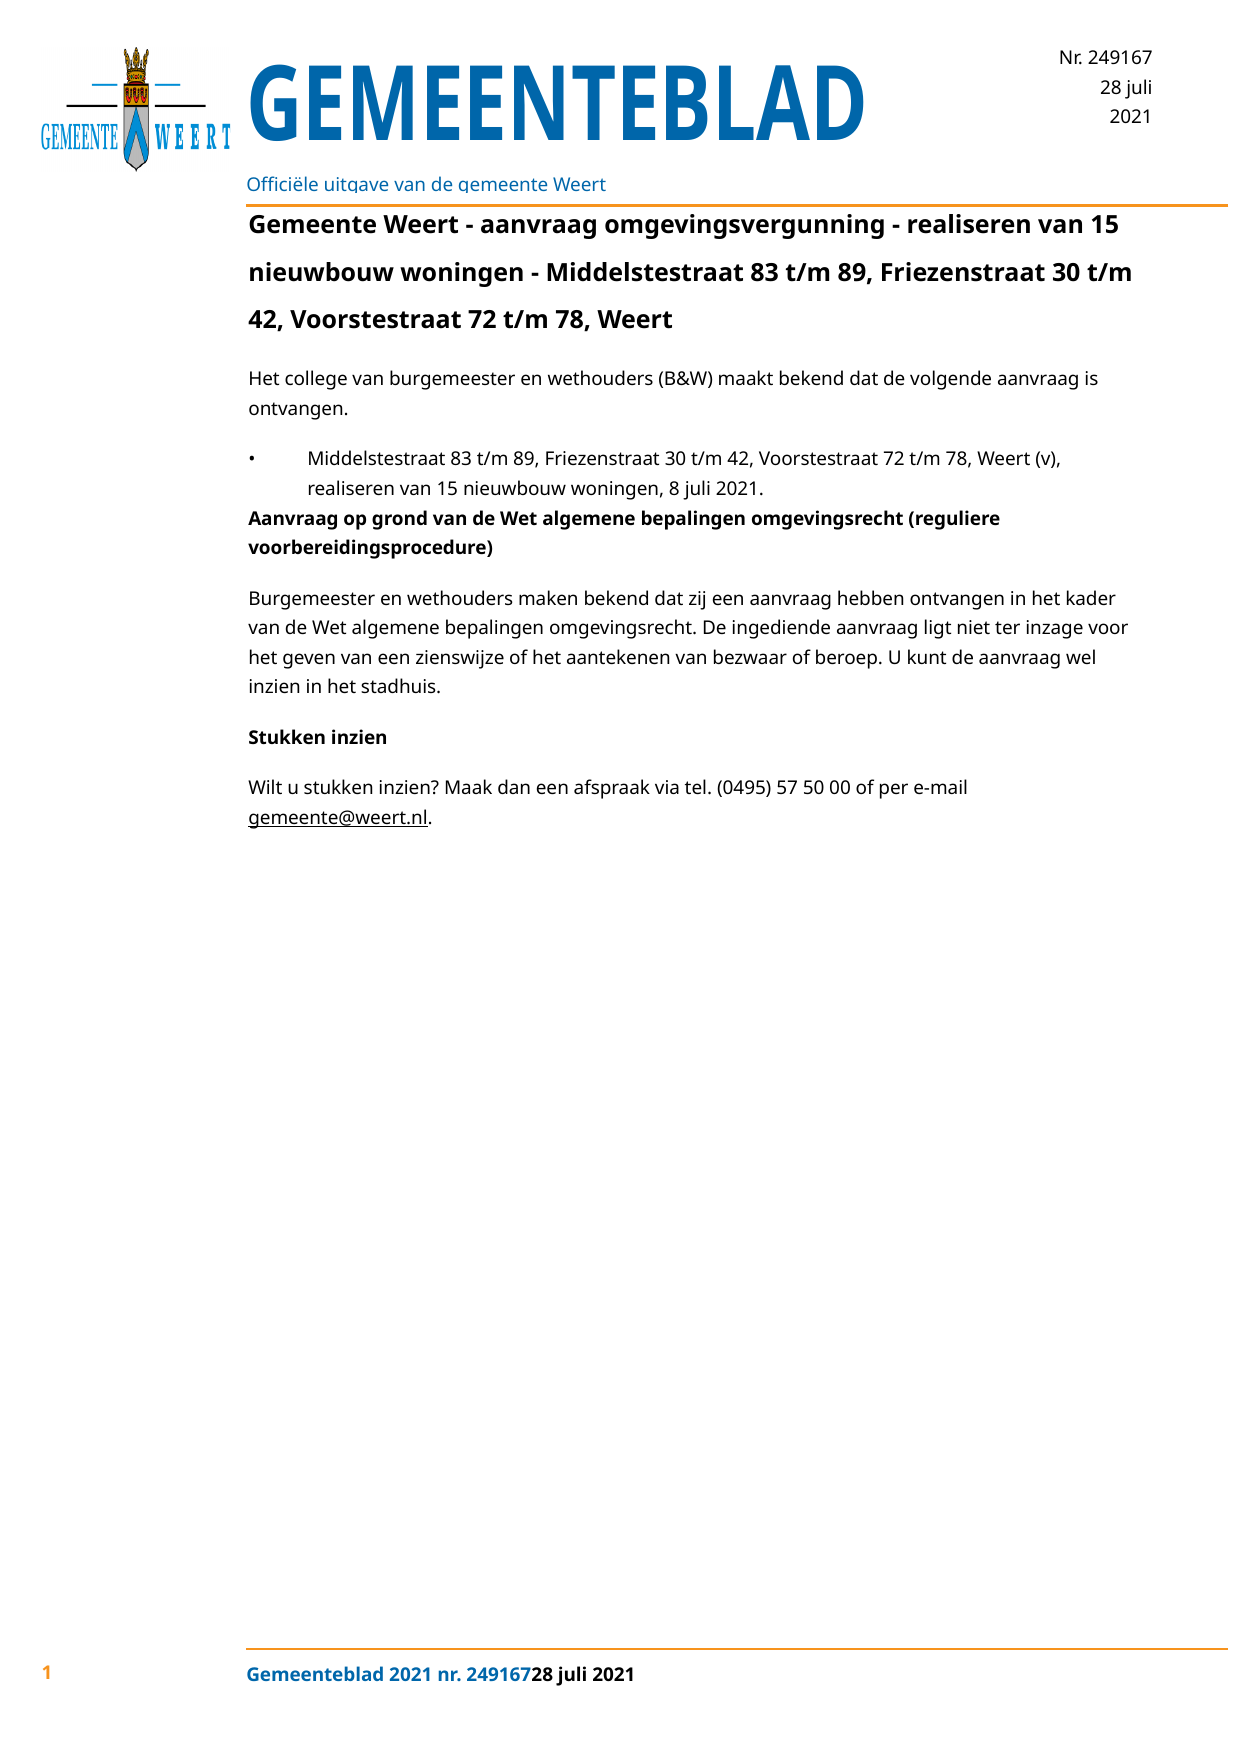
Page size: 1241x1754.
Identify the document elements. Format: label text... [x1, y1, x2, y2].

list Middelstestraat 83 t/m 89, Friezenstraat 30 t/m 42, Voorstestraat 72 t/m 78, Weert (v), realiseren van 15 nieuwbouw woningen, 8 juli 2021. [248, 446, 1152, 501]
text Wilt u stukken inzien? Maak dan een afspraak via tel. (0495) 57 50 00 of per e-mail gemeente@weert.nl. [248, 774, 1152, 829]
text Gemeente Weert - aanvraag omgevingsvergunning - realiseren van 15 nieuwbouw woningen - Middelstestraat 83 t/m 89, Friezenstraat 30 t/m 42, Voorstestraat 72 t/m 78, Weert [248, 207, 1152, 336]
text Het college van burgemeester en wethouders (B&W) maakt bekend dat de volgende aanvraag is ontvangen. [248, 366, 1152, 421]
text Burgemeester en wethouders maken bekend dat zij een aanvraag hebben ontvangen in het kader van de Wet algemene bepalingen omgevingsrecht. De ingediende aanvraag ligt niet ter inzage voor het geven van een zienswijze of het aantekenen van bezwaar of beroep. U kunt de aanvraag wel inzien in het stadhuis. [248, 585, 1152, 699]
text Stukken inzien [248, 724, 1152, 749]
text Aanvraag op grond van de Wet algemene bepalingen omgevingsrecht (reguliere voorbereidingsprocedure) [248, 505, 1152, 560]
picture [41, 47, 231, 172]
